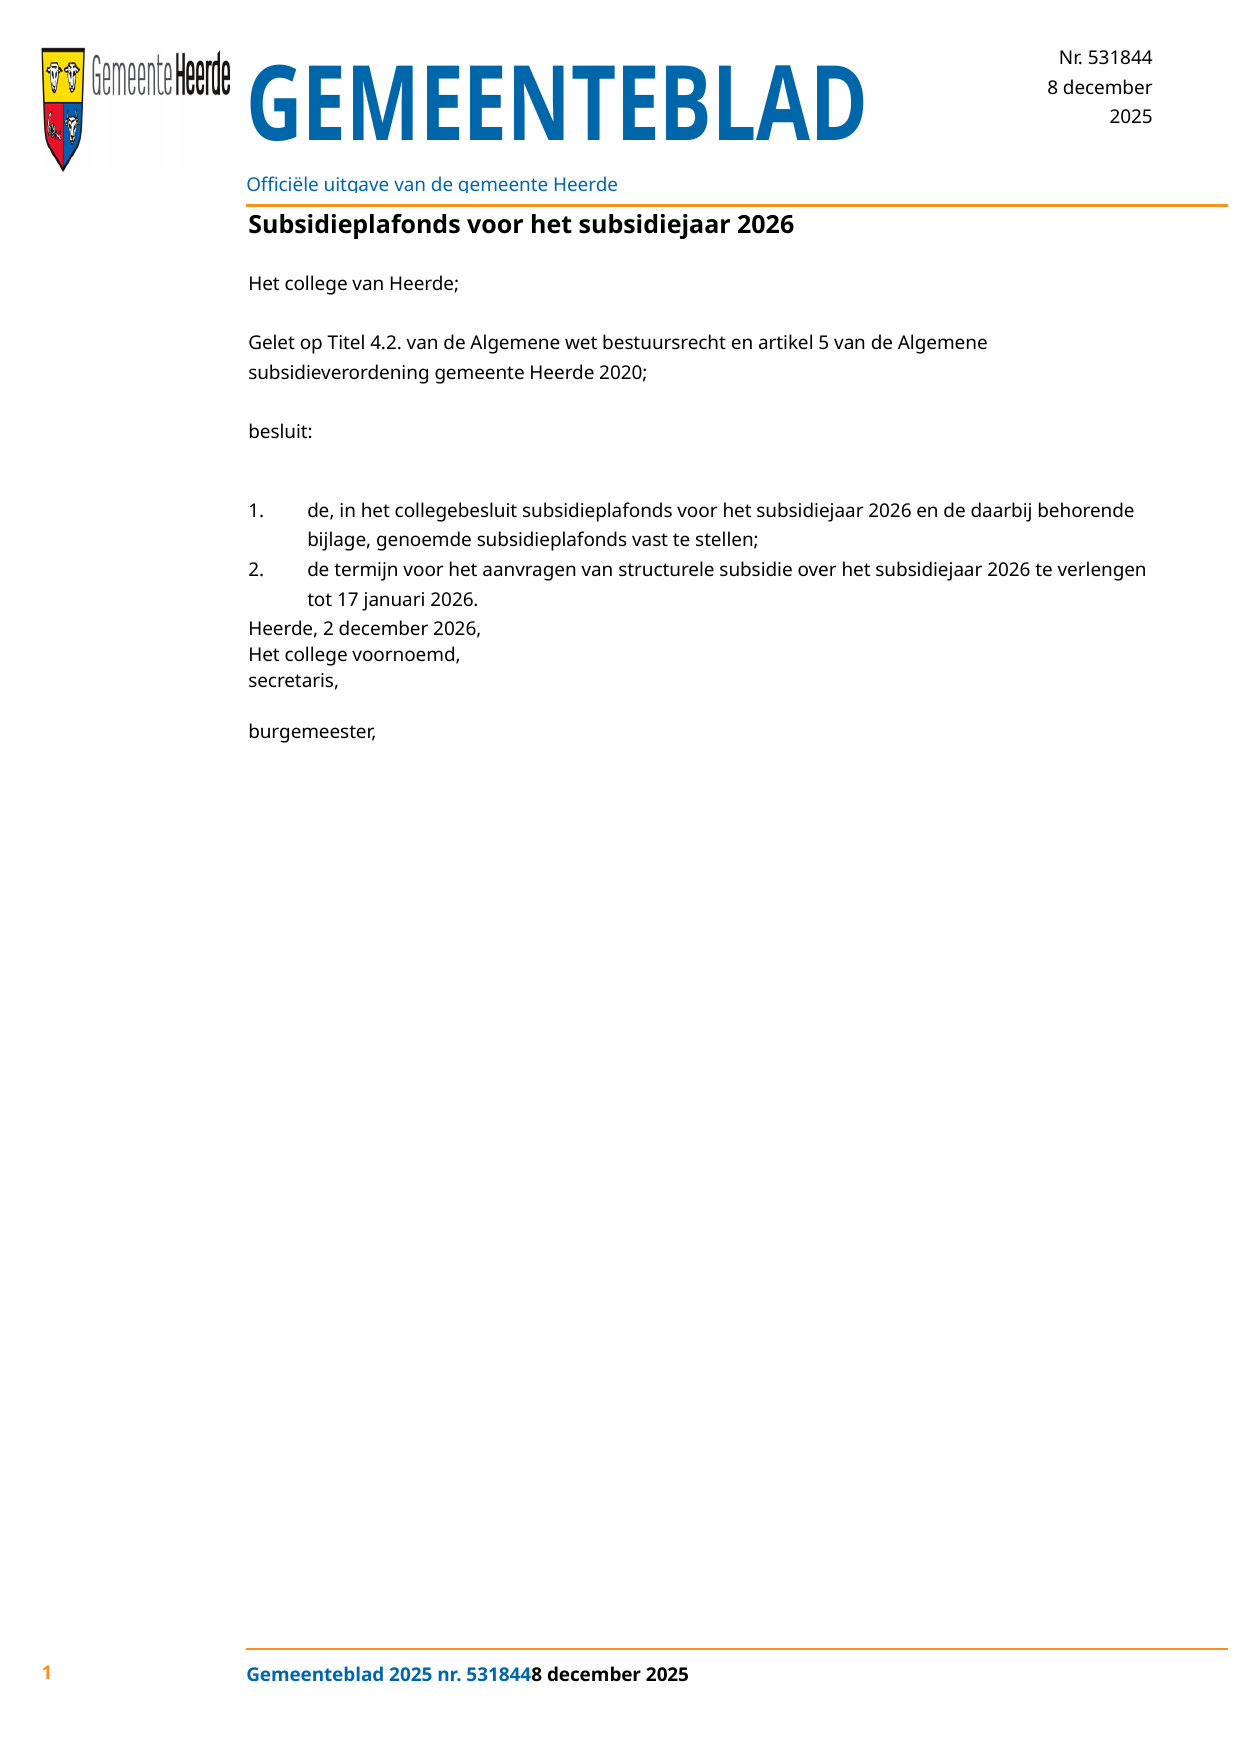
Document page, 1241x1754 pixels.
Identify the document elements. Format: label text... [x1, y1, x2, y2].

list de termijn voor het aanvragen van structurele subsidie over het subsidiejaar 2026 te verlengen tot 17 januari 2026. [248, 556, 1152, 612]
text besluit: [248, 418, 1152, 444]
picture [41, 47, 231, 172]
list de, in het collegebesluit subsidieplafonds voor het subsidiejaar 2026 en de daarbij behorende bijlage, genoemde subsidieplafonds vast te stellen; [248, 497, 1152, 552]
text Het college van Heerde; [248, 270, 1152, 296]
text Heerde, 2 december 2026, [248, 615, 1152, 641]
text Subsidieplafonds voor het subsidiejaar 2026 [248, 207, 1152, 241]
text burgemeester, [248, 718, 1152, 744]
text Gelet op Titel 4.2. van de Algemene wet bestuursrecht en artikel 5 van de Algemene subsidieverordening gemeente Heerde 2020; [248, 329, 1152, 385]
text secretaris, [248, 667, 1152, 693]
text Het college voornoemd, [248, 641, 1152, 667]
